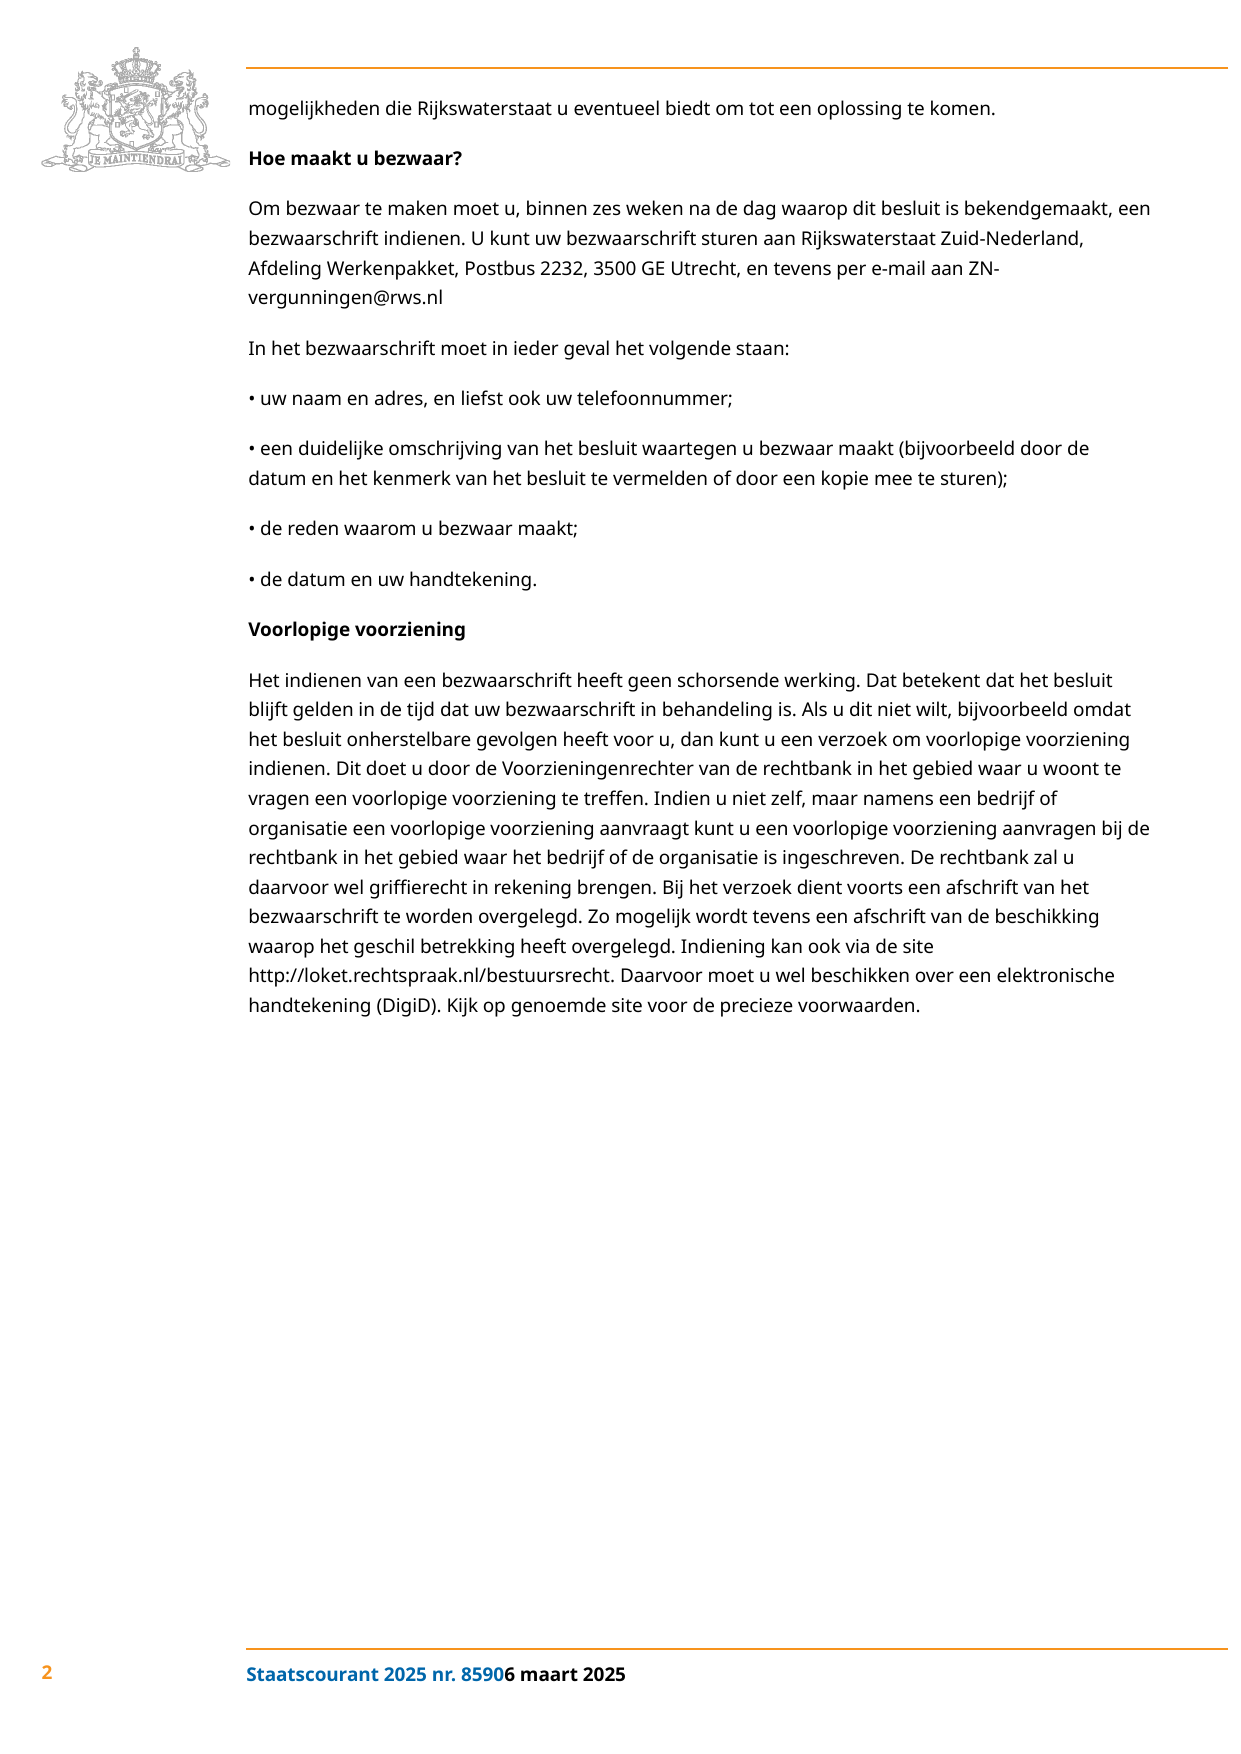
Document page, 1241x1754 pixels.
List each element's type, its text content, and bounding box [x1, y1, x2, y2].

text • een duidelijke omschrijving van het besluit waartegen u bezwaar maakt (bijvoorbeeld door de datum en het kenmerk van het besluit te vermelden of door een kopie mee te sturen); [248, 436, 1152, 491]
text • de datum en uw handtekening. [248, 566, 1152, 592]
text Voorlopige voorziening [248, 616, 1152, 642]
picture [41, 47, 231, 172]
text • uw naam en adres, en liefst ook uw telefoonnummer; [248, 385, 1152, 411]
text In het bezwaarschrift moet in ieder geval het volgende staan: [248, 335, 1152, 361]
text Het indienen van een bezwaarschrift heeft geen schorsende werking. Dat betekent dat het besluit blijft gelden in de tijd dat uw bezwaarschrift in behandeling is. Als u dit niet wilt, bijvoorbeeld omdat het besluit onherstelbare gevolgen heeft voor u, dan kunt u een verzoek om voorlopige voorziening indienen. Dit doet u door de Voorzieningenrechter van de rechtbank in het gebied waar u woont te vragen een voorlopige voorziening te treffen. Indien u niet zelf, maar namens een bedrijf of organisatie een voorlopige voorziening aanvraagt kunt u een voorlopige voorziening aanvragen bij de rechtbank in het gebied waar het bedrijf of de organisatie is ingeschreven. De rechtbank zal u daarvoor wel griffierecht in rekening brengen. Bij het verzoek dient voorts een afschrift van het bezwaarschrift te worden overgelegd. Zo mogelijk wordt tevens een afschrift van de beschikking waarop het geschil betrekking heeft overgelegd. Indiening kan ook via de site http://loket.rechtspraak.nl/bestuursrecht. Daarvoor moet u wel beschikken over een elektronische handtekening (DigiD). Kijk op genoemde site voor de precieze voorwaarden. [248, 667, 1152, 1018]
text Hoe maakt u bezwaar? [248, 145, 1152, 171]
text mogelijkheden die Rijkswaterstaat u eventueel biedt om tot een oplossing te komen. [248, 95, 1152, 121]
text • de reden waarom u bezwaar maakt; [248, 516, 1152, 541]
text Om bezwaar te maken moet u, binnen zes weken na de dag waarop dit besluit is bekendgemaakt, een bezwaarschrift indienen. U kunt uw bezwaarschrift sturen aan Rijkswaterstaat Zuid-Nederland, Afdeling Werkenpakket, Postbus 2232, 3500 GE Utrecht, en tevens per e-mail aan ZN-vergunningen@rws.nl [248, 196, 1152, 310]
